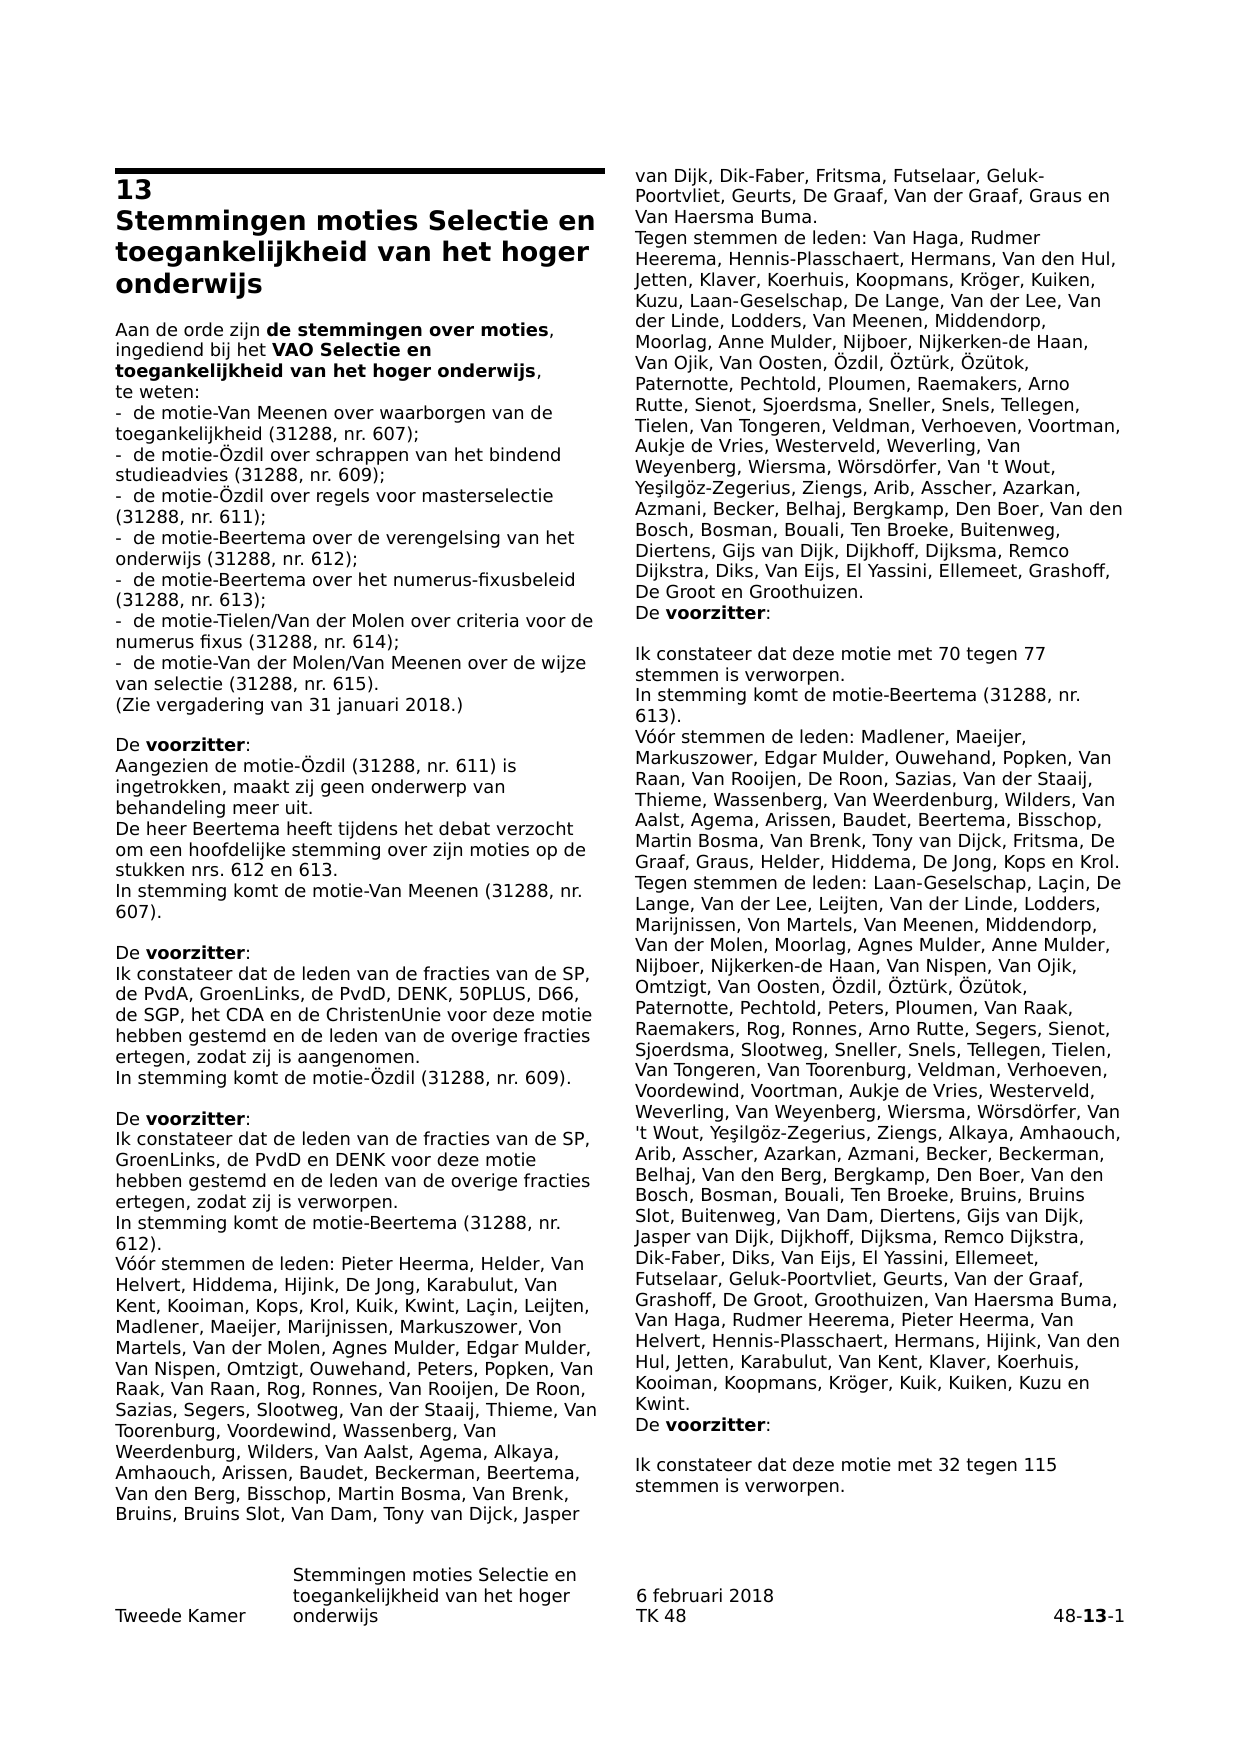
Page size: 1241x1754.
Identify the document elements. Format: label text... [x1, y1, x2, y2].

list de motie-Van der Molen/Van Meenen over de wijze van selectie (31288, nr. 615). [115, 653, 605, 694]
text Ik constateer dat deze motie met 32 tegen 115 stemmen is verworpen. [635, 1455, 1125, 1497]
text De heer Beertema heeft tijdens het debat verzocht om een hoofdelijke stemming over zijn moties op de stukken nrs. 612 en 613. [115, 818, 605, 881]
text De voorzitter: [115, 735, 605, 756]
text Aangezien de motie-Özdil (31288, nr. 611) is ingetrokken, maakt zij geen onderwerp van behandeling meer uit. [115, 756, 605, 818]
text In stemming komt de motie-Beertema (31288, nr. 612). [115, 1212, 605, 1254]
list de motie-Özdil over regels voor masterselectie (31288, nr. 611); [115, 486, 605, 528]
title 13 Stemmingen moties Selectie en toegankelijkheid van het hoger onderwijs [115, 174, 605, 299]
text De voorzitter: [635, 1414, 1125, 1435]
text De voorzitter: [635, 603, 1125, 624]
text van Dijk, Dik-Faber, Fritsma, Futselaar, Geluk-Poortvliet, Geurts, De Graaf, Van der Graaf, Graus en Van Haersma Buma. [635, 165, 1125, 228]
text Vóór stemmen de leden: Madlener, Maeijer, Markuszower, Edgar Mulder, Ouwehand, Popken, Van Raan, Van Rooijen, De Roon, Sazias, Van der Staaij, Thieme, Wassenberg, Van Weerdenburg, Wilders, Van Aalst, Agema, Arissen, Baudet, Beertema, Bisschop, Martin Bosma, Van Brenk, Tony van Dijck, Fritsma, De Graaf, Graus, Helder, Hiddema, De Jong, Kops en Krol. [635, 727, 1125, 873]
list de motie-Özdil over schrappen van het bindend studieadvies (31288, nr. 609); [115, 444, 605, 486]
text Tegen stemmen de leden: Laan-Geselschap, Laçin, De Lange, Van der Lee, Leijten, Van der Linde, Lodders, Marijnissen, Von Martels, Van Meenen, Middendorp, Van der Molen, Moorlag, Agnes Mulder, Anne Mulder, Nijboer, Nijkerken-de Haan, Van Nispen, Van Ojik, Omtzigt, Van Oosten, Özdil, Öztürk, Özütok, Paternotte, Pechtold, Peters, Ploumen, Van Raak, Raemakers, Rog, Ronnes, Arno Rutte, Segers, Sienot, Sjoerdsma, Slootweg, Sneller, Snels, Tellegen, Tielen, Van Tongeren, Van Toorenburg, Veldman, Verhoeven, Voordewind, Voortman, Aukje de Vries, Westerveld, Weverling, Van Weyenberg, Wiersma, Wörsdörfer, Van 't Wout, Yeşilgöz-Zegerius, Ziengs, Alkaya, Amhaouch, Arib, Asscher, Azarkan, Azmani, Becker, Beckerman, Belhaj, Van den Berg, Bergkamp, Den Boer, Van den Bosch, Bosman, Bouali, Ten Broeke, Bruins, Bruins Slot, Buitenweg, Van Dam, Diertens, Gijs van Dijk, Jasper van Dijk, Dijkhoff, Dijksma, Remco Dijkstra, Dik-Faber, Diks, Van Eijs, El Yassini, Ellemeet, Futselaar, Geluk-Poortvliet, Geurts, Van der Graaf, Grashoff, De Groot, Groothuizen, Van Haersma Buma, Van Haga, Rudmer Heerema, Pieter Heerma, Van Helvert, Hennis-Plasschaert, Hermans, Hijink, Van den Hul, Jetten, Karabulut, Van Kent, Klaver, Koerhuis, Kooiman, Koopmans, Kröger, Kuik, Kuiken, Kuzu en Kwint. [635, 873, 1125, 1414]
text te weten: [115, 382, 605, 403]
text (Zie vergadering van 31 januari 2018.) [115, 694, 605, 715]
list de motie-Beertema over de verengelsing van het onderwijs (31288, nr. 612); [115, 528, 605, 569]
list de motie-Van Meenen over waarborgen van de toegankelijkheid (31288, nr. 607); [115, 403, 605, 444]
text De voorzitter: [115, 1108, 605, 1129]
text In stemming komt de motie-Özdil (31288, nr. 609). [115, 1067, 605, 1088]
text In stemming komt de motie-Beertema (31288, nr. 613). [635, 685, 1125, 727]
text Ik constateer dat de leden van de fracties van de SP, de PvdA, GroenLinks, de PvdD, DENK, 50PLUS, D66, de SGP, het CDA en de ChristenUnie voor deze motie hebben gestemd en de leden van de overige fracties ertegen, zodat zij is aangenomen. [115, 963, 605, 1067]
text Tegen stemmen de leden: Van Haga, Rudmer Heerema, Hennis-Plasschaert, Hermans, Van den Hul, Jetten, Klaver, Koerhuis, Koopmans, Kröger, Kuiken, Kuzu, Laan-Geselschap, De Lange, Van der Lee, Van der Linde, Lodders, Van Meenen, Middendorp, Moorlag, Anne Mulder, Nijboer, Nijkerken-de Haan, Van Ojik, Van Oosten, Özdil, Öztürk, Özütok, Paternotte, Pechtold, Ploumen, Raemakers, Arno Rutte, Sienot, Sjoerdsma, Sneller, Snels, Tellegen, Tielen, Van Tongeren, Veldman, Verhoeven, Voortman, Aukje de Vries, Westerveld, Weverling, Van Weyenberg, Wiersma, Wörsdörfer, Van 't Wout, Yeşilgöz-Zegerius, Ziengs, Arib, Asscher, Azarkan, Azmani, Becker, Belhaj, Bergkamp, Den Boer, Van den Bosch, Bosman, Bouali, Ten Broeke, Buitenweg, Diertens, Gijs van Dijk, Dijkhoff, Dijksma, Remco Dijkstra, Diks, Van Eijs, El Yassini, Ellemeet, Grashoff, De Groot en Groothuizen. [635, 228, 1125, 603]
text Vóór stemmen de leden: Pieter Heerma, Helder, Van Helvert, Hiddema, Hijink, De Jong, Karabulut, Van Kent, Kooiman, Kops, Krol, Kuik, Kwint, Laçin, Leijten, Madlener, Maeijer, Marijnissen, Markuszower, Von Martels, Van der Molen, Agnes Mulder, Edgar Mulder, Van Nispen, Omtzigt, Ouwehand, Peters, Popken, Van Raak, Van Raan, Rog, Ronnes, Van Rooijen, De Roon, Sazias, Segers, Slootweg, Van der Staaij, Thieme, Van Toorenburg, Voordewind, Wassenberg, Van Weerdenburg, Wilders, Van Aalst, Agema, Alkaya, Amhaouch, Arissen, Baudet, Beckerman, Beertema, Van den Berg, Bisschop, Martin Bosma, Van Brenk, Bruins, Bruins Slot, Van Dam, Tony van Dijck, Jasper [115, 1254, 605, 1525]
text De voorzitter: [115, 943, 605, 963]
list de motie-Tielen/Van der Molen over criteria voor de numerus fixus (31288, nr. 614); [115, 611, 605, 653]
text In stemming komt de motie-Van Meenen (31288, nr. 607). [115, 881, 605, 923]
text Aan de orde zijn de stemmingen over moties, ingediend bij het VAO Selectie en toegankelijkheid van het hoger onderwijs, [115, 319, 605, 382]
text Ik constateer dat de leden van de fracties van de SP, GroenLinks, de PvdD en DENK voor deze motie hebben gestemd en de leden van de overige fracties ertegen, zodat zij is verworpen. [115, 1129, 605, 1212]
list de motie-Beertema over het numerus-fixusbeleid (31288, nr. 613); [115, 569, 605, 611]
text Ik constateer dat deze motie met 70 tegen 77 stemmen is verworpen. [635, 644, 1125, 685]
